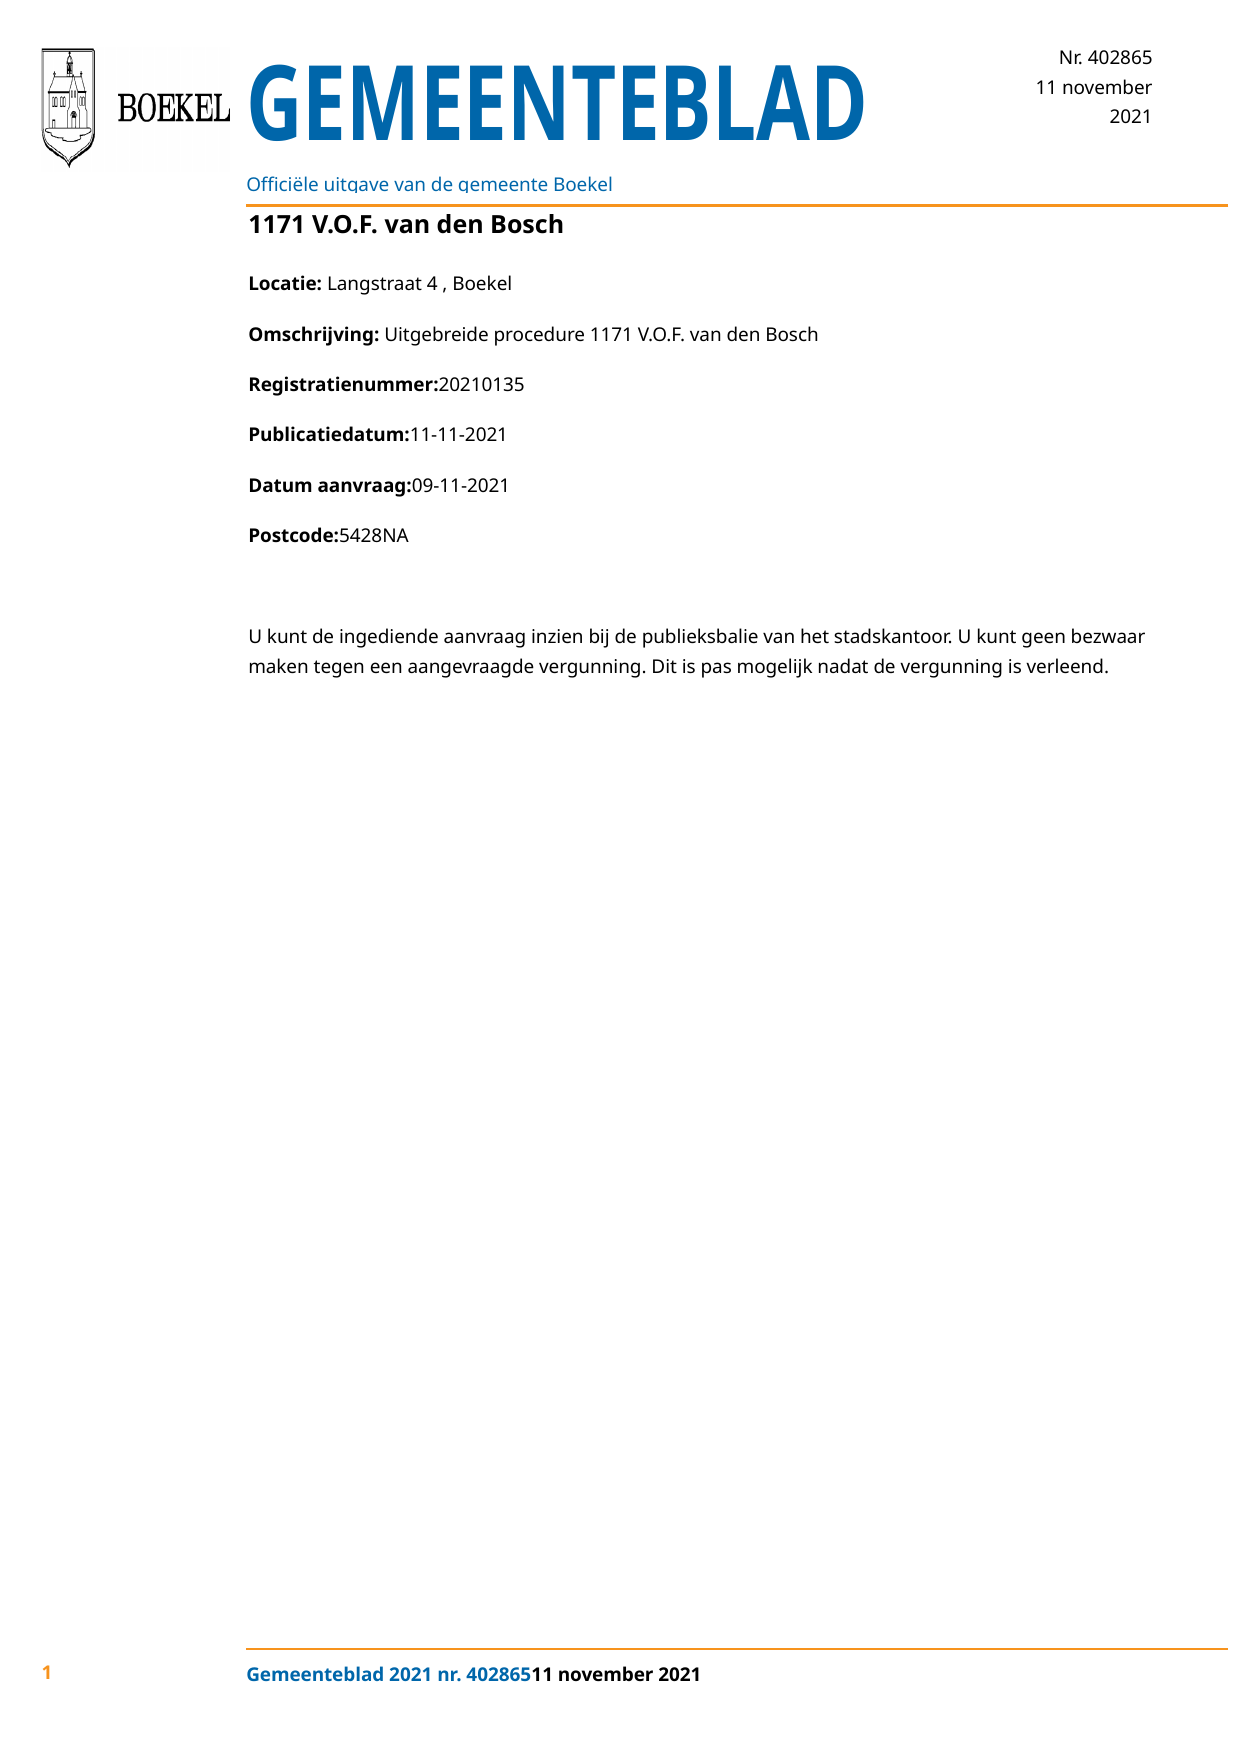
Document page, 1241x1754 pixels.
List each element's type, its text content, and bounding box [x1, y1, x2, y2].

text Publicatiedatum:11-11-2021 [248, 422, 1152, 447]
text Omschrijving: Uitgebreide procedure 1171 V.O.F. van den Bosch [248, 321, 1152, 346]
text Postcode:5428NA [248, 522, 1152, 548]
text 1171 V.O.F. van den Bosch [248, 207, 1152, 241]
text Registratienummer:20210135 [248, 371, 1152, 397]
text U kunt de ingediende aanvraag inzien bij de publieksbalie van het stadskantoor. U kunt geen bezwaar maken tegen een aangevraagde vergunning. Dit is pas mogelijk nadat de vergunning is verleend. [248, 623, 1152, 678]
text Datum aanvraag:09-11-2021 [248, 472, 1152, 498]
text Locatie: Langstraat 4 , Boekel [248, 270, 1152, 296]
picture [41, 47, 231, 172]
